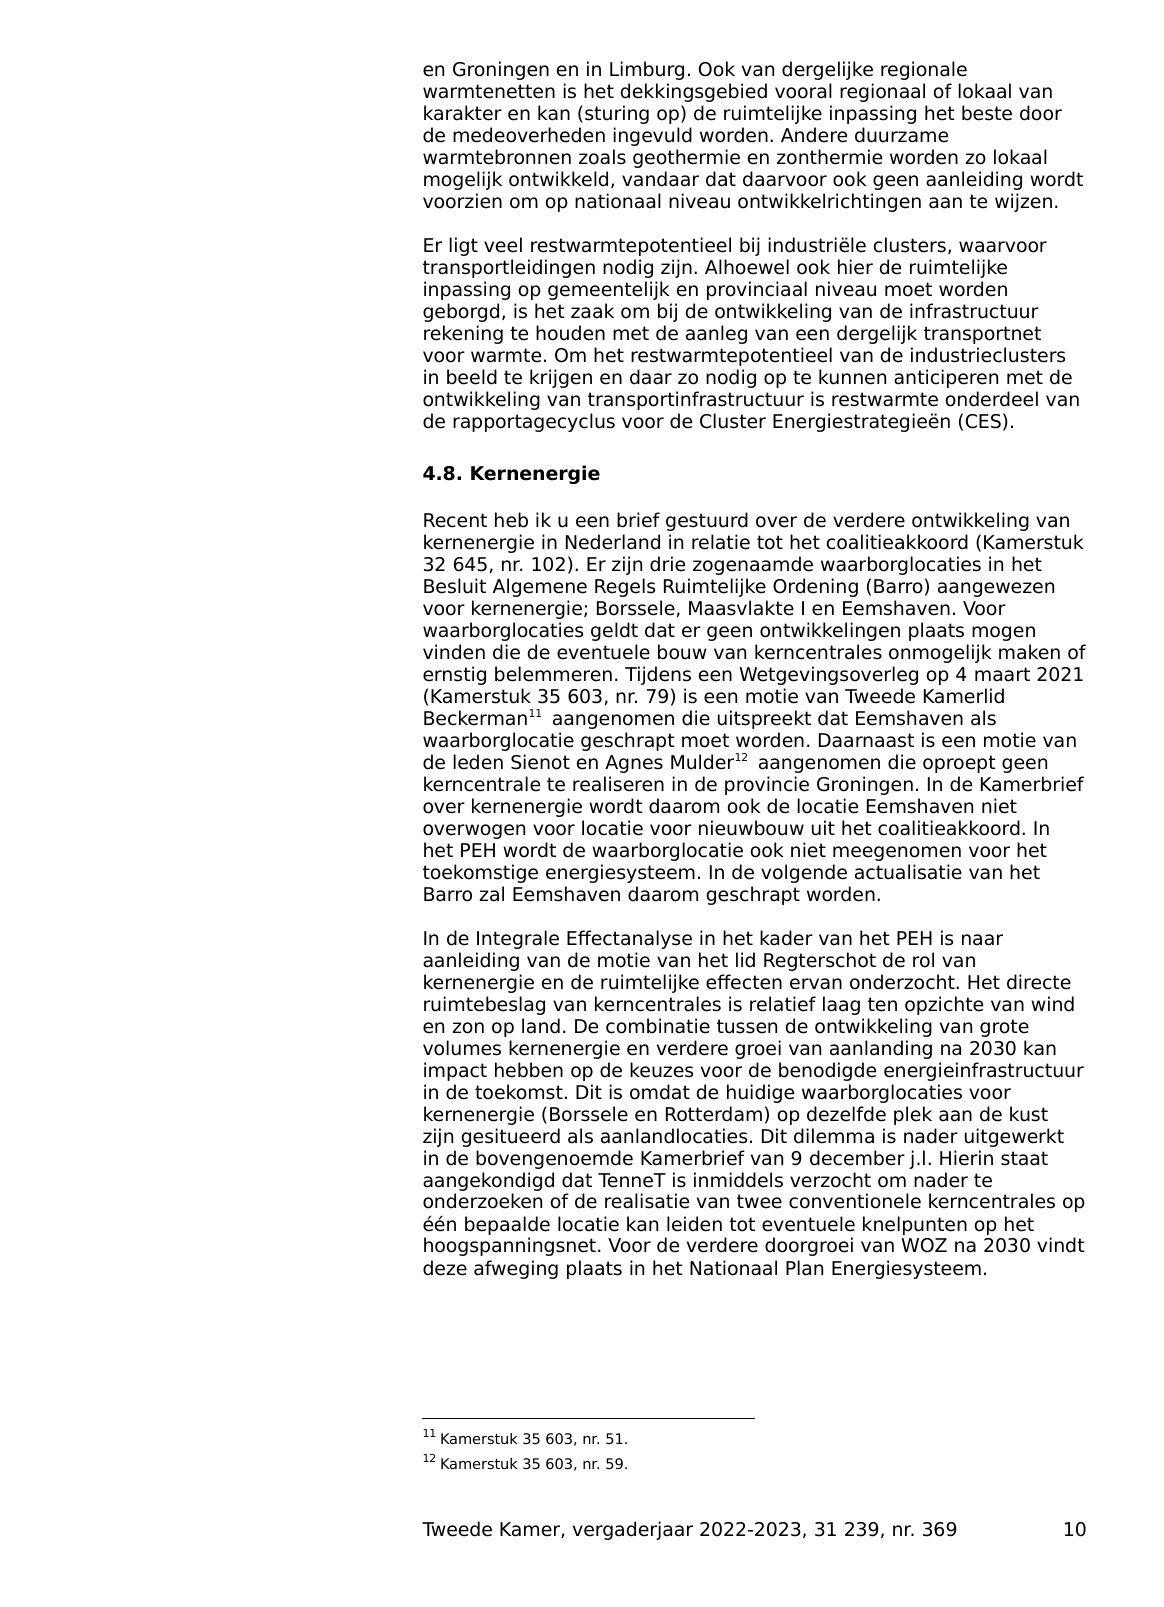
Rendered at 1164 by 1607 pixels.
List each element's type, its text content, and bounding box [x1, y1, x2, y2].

text Er ligt veel restwarmtepotentieel bij industriële clusters, waarvoor transportleidingen nodig zijn. Alhoewel ook hier de ruimtelijke inpassing op gemeentelijk en provinciaal niveau moet worden geborgd, is het zaak om bij de ontwikkeling van de infrastructuur rekening te houden met de aanleg van een dergelijk transportnet voor warmte. Om het restwarmtepotentieel van de industrieclusters in beeld te krijgen en daar zo nodig op te kunnen anticiperen met de ontwikkeling van transportinfrastructuur is restwarmte onderdeel van de rapportagecyclus voor de Cluster Energiestrategieën (CES). [422, 235, 1087, 433]
subtitle 4.8. Kernenergie [422, 463, 1087, 485]
text Recent heb ik u een brief gestuurd over de verdere ontwikkeling van kernenergie in Nederland in relatie tot het coalitieakkoord (Kamerstuk 32 645, nr. 102). Er zijn drie zogenaamde waarborglocaties in het Besluit Algemene Regels Ruimtelijke Ordening (Barro) aangewezen voor kernenergie; Borssele, Maasvlakte I en Eemshaven. Voor waarborglocaties geldt dat er geen ontwikkelingen plaats mogen vinden die de eventuele bouw van kerncentrales onmogelijk maken of ernstig belemmeren. Tijdens een Wetgevingsoverleg op 4 maart 2021 (Kamerstuk 35 603, nr. 79) is een motie van Tweede Kamerlid Beckerman aangenomen die uitspreekt dat Eemshaven als waarborglocatie geschrapt moet worden. Daarnaast is een motie van de leden Sienot en Agnes Mulder aangenomen die oproept geen kerncentrale te realiseren in de provincie Groningen. In de Kamerbrief over kernenergie wordt daarom ook de locatie Eemshaven niet overwogen voor locatie voor nieuwbouw uit het coalitieakkoord. In het PEH wordt de waarborglocatie ook niet meegenomen voor het toekomstige energiesysteem. In de volgende actualisatie van het Barro zal Eemshaven daarom geschrapt worden. [422, 510, 1087, 906]
text Kamerstuk 35 603, nr. 59. [422, 1452, 1087, 1474]
text Kamerstuk 35 603, nr. 51. [422, 1427, 1087, 1449]
text en Groningen en in Limburg. Ook van dergelijke regionale warmtenetten is het dekkingsgebied vooral regionaal of lokaal van karakter en kan (sturing op) de ruimtelijke inpassing het beste door de medeoverheden ingevuld worden. Andere duurzame warmtebronnen zoals geothermie en zonthermie worden zo lokaal mogelijk ontwikkeld, vandaar dat daarvoor ook geen aanleiding wordt voorzien om op nationaal niveau ontwikkelrichtingen aan te wijzen. [422, 59, 1087, 213]
text In de Integrale Effectanalyse in het kader van het PEH is naar aanleiding van de motie van het lid Regterschot de rol van kernenergie en de ruimtelijke effecten ervan onderzocht. Het directe ruimtebeslag van kerncentrales is relatief laag ten opzichte van wind en zon op land. De combinatie tussen de ontwikkeling van grote volumes kernenergie en verdere groei van aanlanding na 2030 kan impact hebben op de keuzes voor de benodigde energieinfrastructuur in de toekomst. Dit is omdat de huidige waarborglocaties voor kernenergie (Borssele en Rotterdam) op dezelfde plek aan de kust zijn gesitueerd als aanlandlocaties. Dit dilemma is nader uitgewerkt in de bovengenoemde Kamerbrief van 9 december j.l. Hierin staat aangekondigd dat TenneT is inmiddels verzocht om nader te onderzoeken of de realisatie van twee conventionele kerncentrales op één bepaalde locatie kan leiden tot eventuele knelpunten op het hoogspanningsnet. Voor de verdere doorgroei van WOZ na 2030 vindt deze afweging plaats in het Nationaal Plan Energiesysteem. [422, 928, 1087, 1279]
